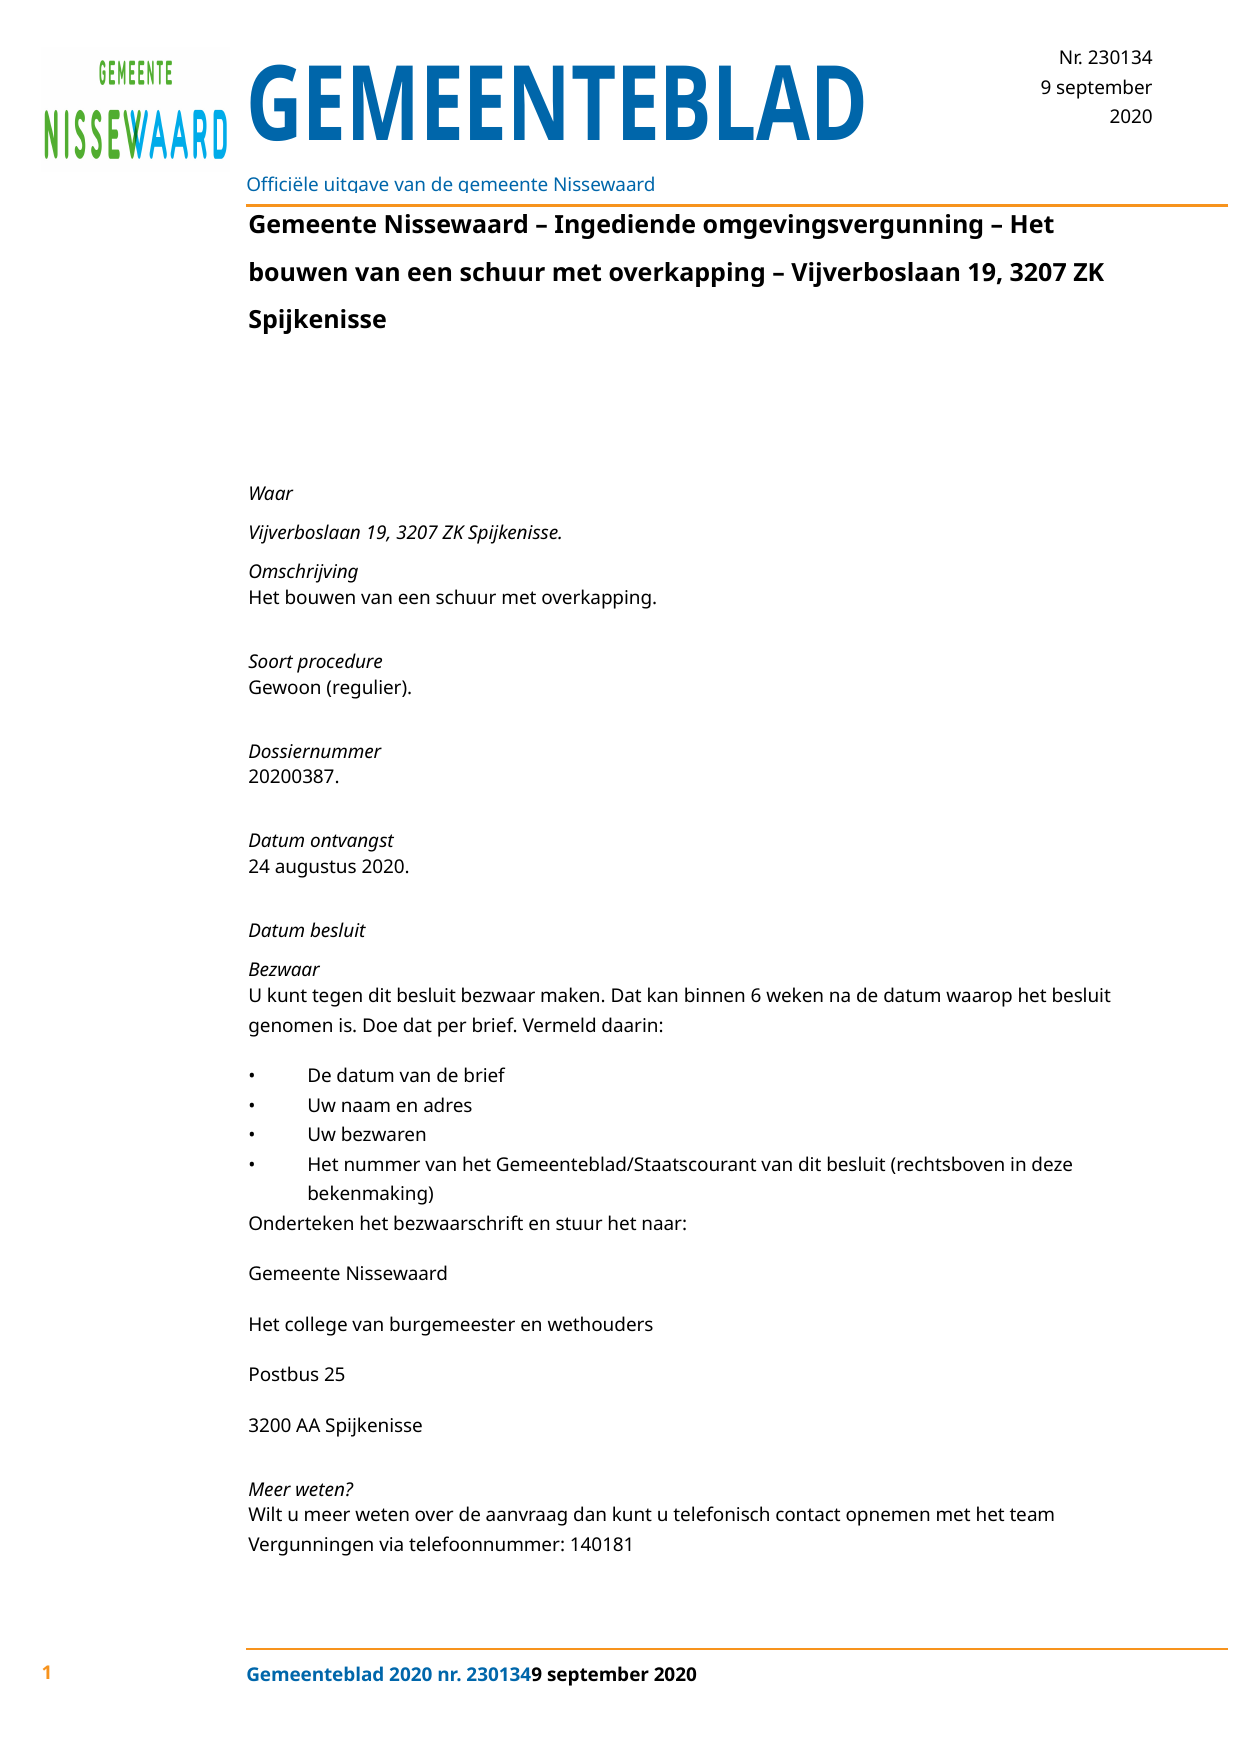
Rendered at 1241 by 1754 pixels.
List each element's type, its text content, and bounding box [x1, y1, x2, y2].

text U kunt tegen dit besluit bezwaar maken. Dat kan binnen 6 weken na de datum waarop het besluit genomen is. Doe dat per brief. Vermeld daarin: [248, 982, 1152, 1037]
text 3200 AA Spijkenisse [248, 1412, 1152, 1437]
list Uw bezwaren [248, 1121, 1152, 1147]
text Het bouwen van een schuur met overkapping. [248, 584, 1152, 610]
text Datum besluit [248, 917, 1152, 943]
text Omschrijving [248, 558, 1152, 584]
text Wilt u meer weten over de aanvraag dan kunt u telefonisch contact opnemen met het team Vergunningen via telefoonnummer: 140181 [248, 1501, 1152, 1557]
list De datum van de brief [248, 1062, 1152, 1088]
text Dossiernummer [248, 738, 1152, 763]
text Bezwaar [248, 956, 1152, 982]
text Soort procedure [248, 648, 1152, 674]
text 24 augustus 2020. [248, 853, 1152, 879]
text Gemeente Nissewaard [248, 1261, 1152, 1286]
text Gewoon (regulier). [248, 674, 1152, 699]
list Het nummer van het Gemeenteblad/Staatscourant van dit besluit (rechtsboven in deze bekenmaking) [248, 1151, 1152, 1206]
text Het college van burgemeester en wethouders [248, 1311, 1152, 1337]
list Uw naam en adres [248, 1092, 1152, 1117]
text Postbus 25 [248, 1361, 1152, 1387]
text Meer weten? [248, 1476, 1152, 1501]
text Datum ontvangst [248, 827, 1152, 853]
text 20200387. [248, 763, 1152, 789]
text Vijverboslaan 19, 3207 ZK Spijkenisse. [248, 519, 1152, 545]
picture [41, 47, 231, 172]
text Onderteken het bezwaarschrift en stuur het naar: [248, 1210, 1152, 1236]
text Gemeente Nissewaard – Ingediende omgevingsvergunning – Het bouwen van een schuur met overkapping – Vijverboslaan 19, 3207 ZK Spijkenisse [248, 207, 1152, 336]
text Waar [248, 480, 1152, 506]
